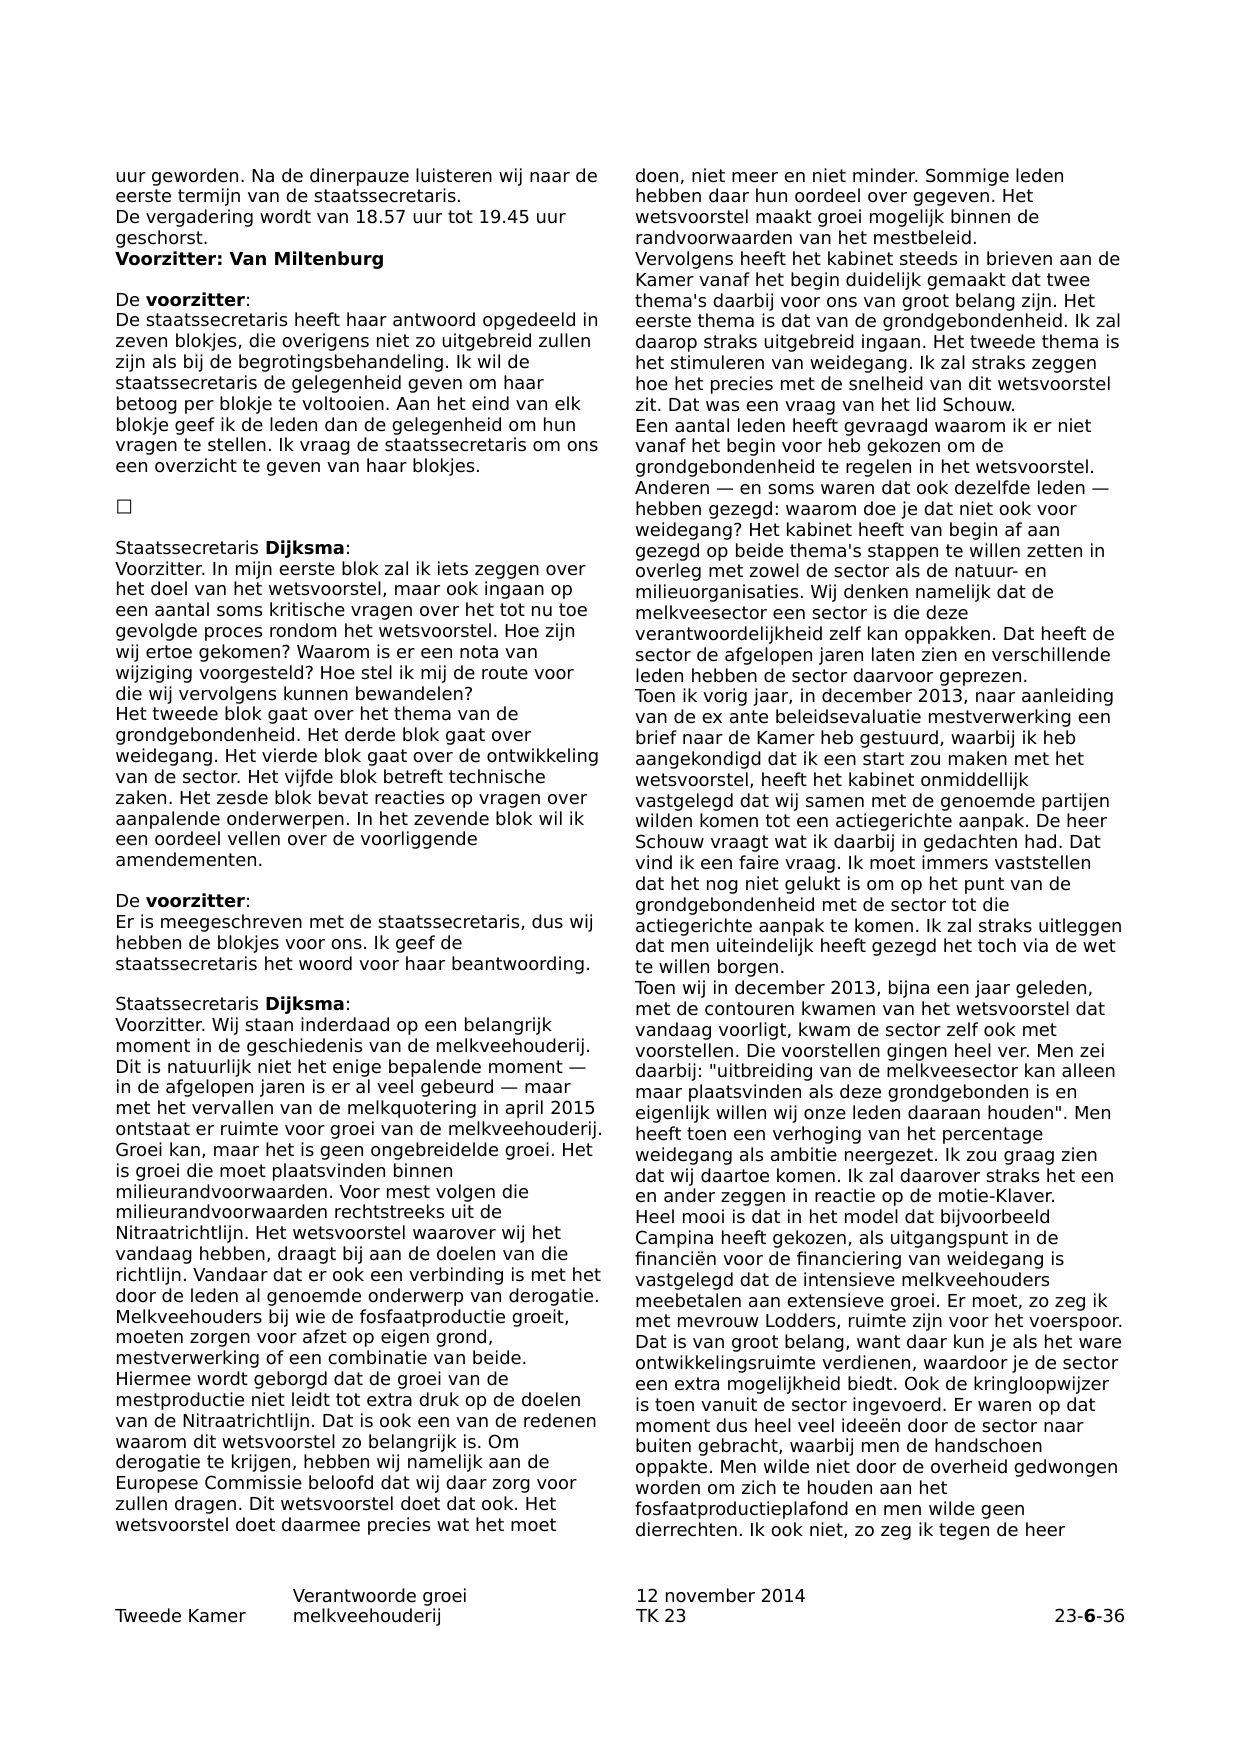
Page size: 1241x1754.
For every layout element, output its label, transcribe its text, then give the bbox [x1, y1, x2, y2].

text De voorzitter: [115, 891, 605, 912]
text Toen wij in december 2013, bijna een jaar geleden, met de contouren kwamen van het wetsvoorstel dat vandaag voorligt, kwam de sector zelf ook met voorstellen. Die voorstellen gingen heel ver. Men zei daarbij: "uitbreiding van de melkveesector kan alleen maar plaatsvinden als deze grondgebonden is en eigenlijk willen wij onze leden daaraan houden". Men heeft toen een verhoging van het percentage weidegang als ambitie neergezet. Ik zou graag zien dat wij daartoe komen. Ik zal daarover straks het een en ander zeggen in reactie op de motie-Klaver. [635, 978, 1125, 1207]
text Toen ik vorig jaar, in december 2013, naar aanleiding van de ex ante beleidsevaluatie mestverwerking een brief naar de Kamer heb gestuurd, waarbij ik heb aangekondigd dat ik een start zou maken met het wetsvoorstel, heeft het kabinet onmiddellijk vastgelegd dat wij samen met de genoemde partijen wilden komen tot een actiegerichte aanpak. De heer Schouw vraagt wat ik daarbij in gedachten had. Dat vind ik een faire vraag. Ik moet immers vaststellen dat het nog niet gelukt is om op het punt van de grondgebondenheid met de sector tot die actiegerichte aanpak te komen. Ik zal straks uitleggen dat men uiteindelijk heeft gezegd het toch via de wet te willen borgen. [635, 686, 1125, 978]
text Heel mooi is dat in het model dat bijvoorbeeld Campina heeft gekozen, als uitgangspunt in de financiën voor de financiering van weidegang is vastgelegd dat de intensieve melkveehouders meebetalen aan extensieve groei. Er moet, zo zeg ik met mevrouw Lodders, ruimte zijn voor het voerspoor. Dat is van groot belang, want daar kun je als het ware ontwikkelingsruimte verdienen, waardoor je de sector een extra mogelijkheid biedt. Ook de kringloopwijzer is toen vanuit de sector ingevoerd. Er waren op dat moment dus heel veel ideeën door de sector naar buiten gebracht, waarbij men de handschoen oppakte. Men wilde niet door de overheid gedwongen worden om zich te houden aan het fosfaatproductieplafond en men wilde geen dierrechten. Ik ook niet, zo zeg ik tegen de heer [635, 1207, 1125, 1540]
text Voorzitter. Wij staan inderdaad op een belangrijk moment in de geschiedenis van de melkveehouderij. Dit is natuurlijk niet het enige bepalende moment — in de afgelopen jaren is er al veel gebeurd — maar met het vervallen van de melkquotering in april 2015 ontstaat er ruimte voor groei van de melkveehouderij. Groei kan, maar het is geen ongebreidelde groei. Het is groei die moet plaatsvinden binnen milieurandvoorwaarden. Voor mest volgen die milieurandvoorwaarden rechtstreeks uit de Nitraatrichtlijn. Het wetsvoorstel waarover wij het vandaag hebben, draagt bij aan de doelen van die richtlijn. Vandaar dat er ook een verbinding is met het door de leden al genoemde onderwerp van derogatie. Melkveehouders bij wie de fosfaatproductie groeit, moeten zorgen voor afzet op eigen grond, mestverwerking of een combinatie van beide. Hiermee wordt geborgd dat de groei van de mestproductie niet leidt tot extra druk op de doelen van de Nitraatrichtlijn. Dat is ook een van de redenen waarom dit wetsvoorstel zo belangrijk is. Om derogatie te krijgen, hebben wij namelijk aan de Europese Commissie beloofd dat wij daar zorg voor zullen dragen. Dit wetsvoorstel doet dat ook. Het wetsvoorstel doet daarmee precies wat het moet [115, 1015, 605, 1536]
text Voorzitter: Van Miltenburg [115, 249, 605, 269]
text Staatssecretaris Dijksma: [115, 994, 605, 1015]
text De vergadering wordt van 18.57 uur tot 19.45 uur geschorst. [115, 207, 605, 249]
text ⬜ [115, 497, 605, 518]
text Staatssecretaris Dijksma: [115, 538, 605, 558]
text Vervolgens heeft het kabinet steeds in brieven aan de Kamer vanaf het begin duidelijk gemaakt dat twee thema's daarbij voor ons van groot belang zijn. Het eerste thema is dat van de grondgebondenheid. Ik zal daarop straks uitgebreid ingaan. Het tweede thema is het stimuleren van weidegang. Ik zal straks zeggen hoe het precies met de snelheid van dit wetsvoorstel zit. Dat was een vraag van het lid Schouw. [635, 249, 1125, 415]
text Voorzitter. In mijn eerste blok zal ik iets zeggen over het doel van het wetsvoorstel, maar ook ingaan op een aantal soms kritische vragen over het tot nu toe gevolgde proces rondom het wetsvoorstel. Hoe zijn wij ertoe gekomen? Waarom is er een nota van wijziging voorgesteld? Hoe stel ik mij de route voor die wij vervolgens kunnen bewandelen? [115, 558, 605, 704]
text Er is meegeschreven met de staatssecretaris, dus wij hebben de blokjes voor ons. Ik geef de staatssecretaris het woord voor haar beantwoording. [115, 912, 605, 974]
text De voorzitter: [115, 289, 605, 310]
text doen, niet meer en niet minder. Sommige leden hebben daar hun oordeel over gegeven. Het wetsvoorstel maakt groei mogelijk binnen de randvoorwaarden van het mestbeleid. [635, 165, 1125, 249]
text De staatssecretaris heeft haar antwoord opgedeeld in zeven blokjes, die overigens niet zo uitgebreid zullen zijn als bij de begrotingsbehandeling. Ik wil de staatssecretaris de gelegenheid geven om haar betoog per blokje te voltooien. Aan het eind van elk blokje geef ik de leden dan de gelegenheid om hun vragen te stellen. Ik vraag de staatssecretaris om ons een overzicht te geven van haar blokjes. [115, 310, 605, 477]
text Een aantal leden heeft gevraagd waarom ik er niet vanaf het begin voor heb gekozen om de grondgebondenheid te regelen in het wetsvoorstel. Anderen — en soms waren dat ook dezelfde leden — hebben gezegd: waarom doe je dat niet ook voor weidegang? Het kabinet heeft van begin af aan gezegd op beide thema's stappen te willen zetten in overleg met zowel de sector als de natuur- en milieuorganisaties. Wij denken namelijk dat de melkveesector een sector is die deze verantwoordelijkheid zelf kan oppakken. Dat heeft de sector de afgelopen jaren laten zien en verschillende leden hebben de sector daarvoor geprezen. [635, 415, 1125, 686]
text uur geworden. Na de dinerpauze luisteren wij naar de eerste termijn van de staatssecretaris. [115, 165, 605, 207]
text Het tweede blok gaat over het thema van de grondgebondenheid. Het derde blok gaat over weidegang. Het vierde blok gaat over de ontwikkeling van de sector. Het vijfde blok betreft technische zaken. Het zesde blok bevat reacties op vragen over aanpalende onderwerpen. In het zevende blok wil ik een oordeel vellen over de voorliggende amendementen. [115, 704, 605, 871]
